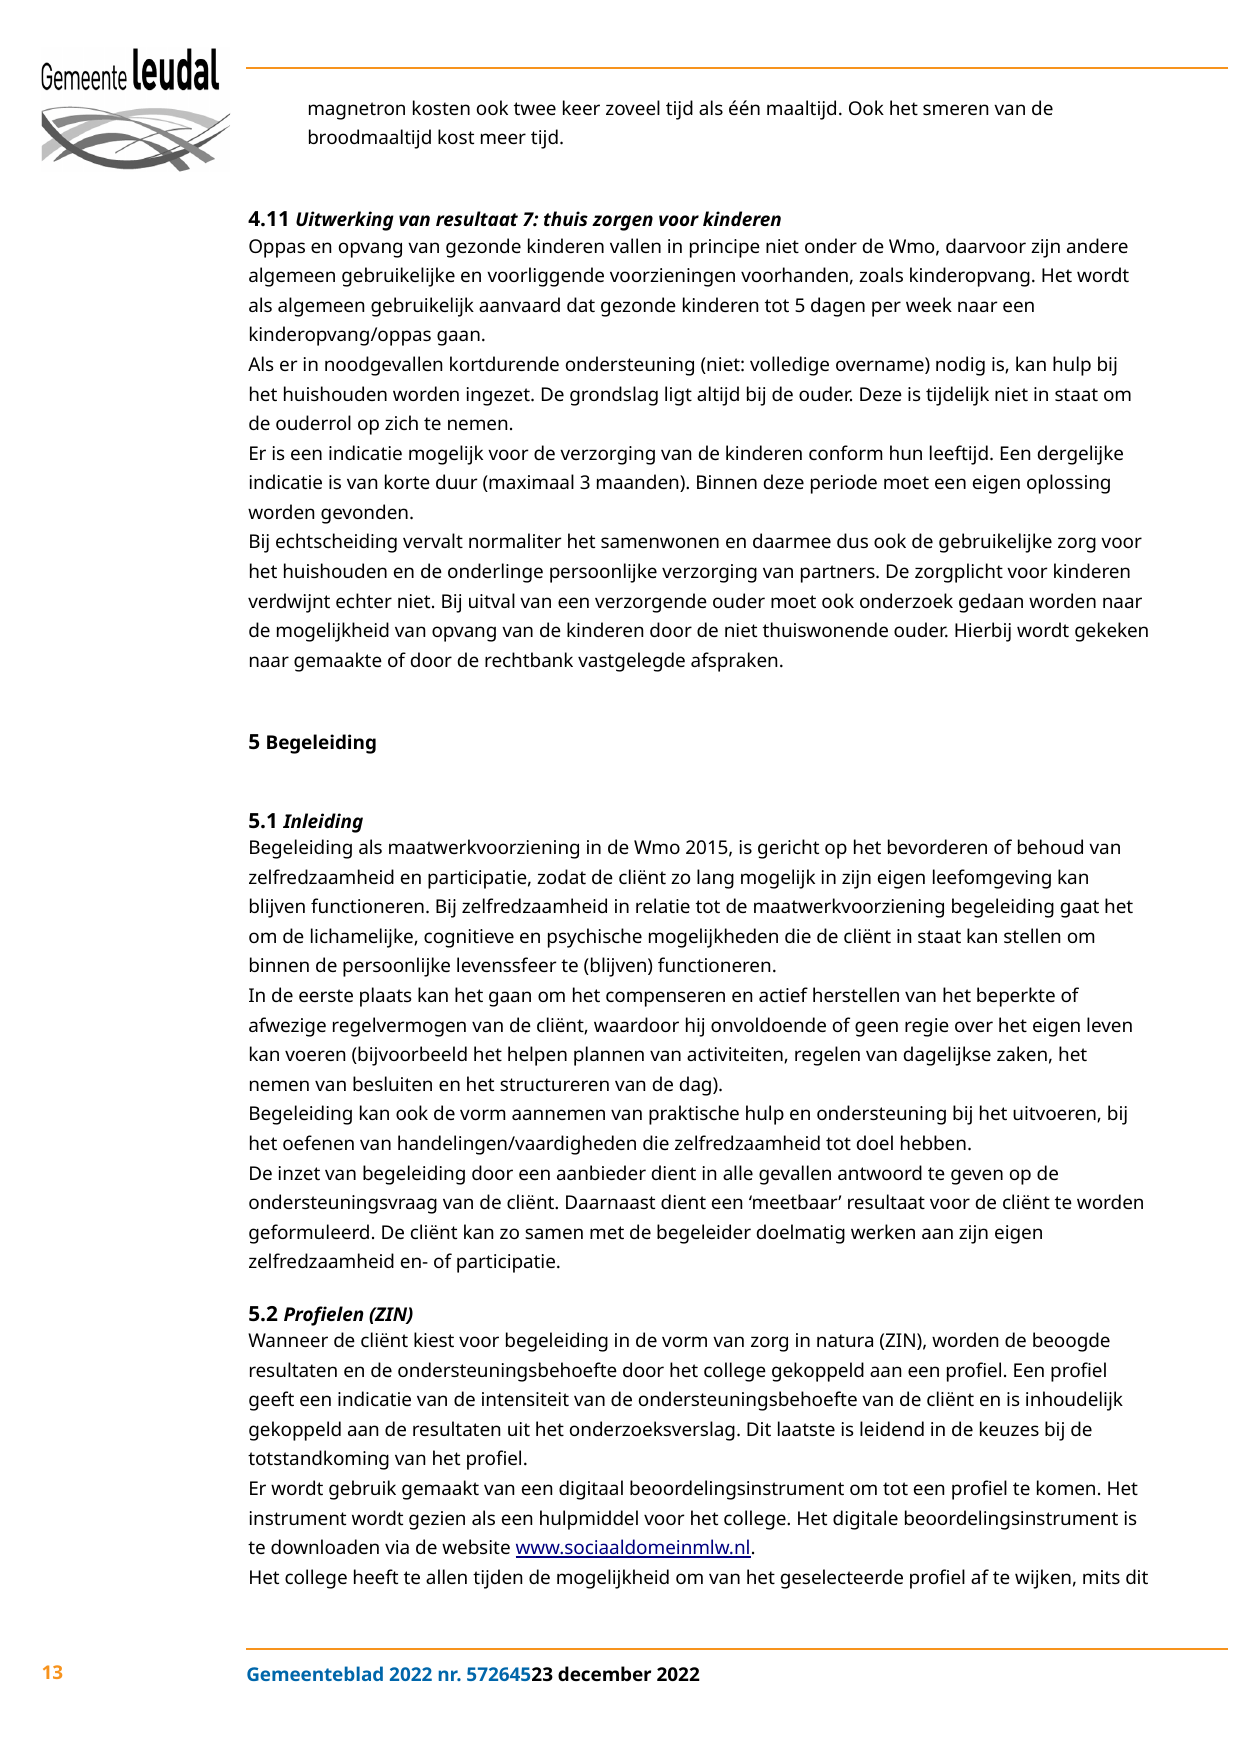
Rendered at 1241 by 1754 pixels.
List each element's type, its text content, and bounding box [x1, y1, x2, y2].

text In de eerste plaats kan het gaan om het compenseren en actief herstellen van het beperkte of afwezige regelvermogen van de cliënt, waardoor hij onvoldoende of geen regie over het eigen leven kan voeren (bijvoorbeeld het helpen plannen van activiteiten, regelen van dagelijkse zaken, het nemen van besluiten en het structureren van de dag). [248, 982, 1152, 1097]
text Bij echtscheiding vervalt normaliter het samenwonen en daarmee dus ook de gebruikelijke zorg voor het huishouden en de onderlinge persoonlijke verzorging van partners. De zorgplicht voor kinderen verdwijnt echter niet. Bij uitval van een verzorgende ouder moet ook onderzoek gedaan worden naar de mogelijkheid van opvang van de kinderen door de niet thuiswonende ouder. Hierbij wordt gekeken naar gemaakte of door de rechtbank vastgelegde afspraken. [248, 529, 1152, 673]
text Er wordt gebruik gemaakt van een digitaal beoordelingsinstrument om tot een profiel te komen. Het instrument wordt gezien als een hulpmiddel voor het college. Het digitale beoordelingsinstrument is te downloaden via de website www.sociaaldomeinmlw.nl. [248, 1475, 1152, 1560]
list magnetron kosten ook twee keer zoveel tijd als één maaltijd. Ook het smeren van de broodmaaltijd kost meer tijd. [248, 95, 1152, 150]
text 5.2 Profielen (ZIN) [248, 1299, 1152, 1327]
text De inzet van begeleiding door een aanbieder dient in alle gevallen antwoord te geven op de ondersteuningsvraag van de cliënt. Daarnaast dient een ‘meetbaar’ resultaat voor de cliënt te worden geformuleerd. De cliënt kan zo samen met de begeleider doelmatig werken aan zijn eigen zelfredzaamheid en- of participatie. [248, 1160, 1152, 1274]
text Wanneer de cliënt kiest voor begeleiding in de vorm van zorg in natura (ZIN), worden de beoogde resultaten en de ondersteuningsbehoefte door het college gekoppeld aan een profiel. Een profiel geeft een indicatie van de intensiteit van de ondersteuningsbehoefte van de cliënt en is inhoudelijk gekoppeld aan de resultaten uit het onderzoeksverslag. Dit laatste is leidend in de keuzes bij de totstandkoming van het profiel. [248, 1327, 1152, 1471]
text Het college heeft te allen tijden de mogelijkheid om van het geselecteerde profiel af te wijken, mits dit [248, 1564, 1152, 1590]
text 5.1 Inleiding [248, 806, 1152, 834]
picture [41, 47, 231, 172]
text 4.11 Uitwerking van resultaat 7: thuis zorgen voor kinderen [248, 204, 1152, 233]
text Begeleiding als maatwerkvoorziening in de Wmo 2015, is gericht op het bevorderen of behoud van zelfredzaamheid en participatie, zodat de cliënt zo lang mogelijk in zijn eigen leefomgeving kan blijven functioneren. Bij zelfredzaamheid in relatie tot de maatwerkvoorziening begeleiding gaat het om de lichamelijke, cognitieve en psychische mogelijkheden die de cliënt in staat kan stellen om binnen de persoonlijke levenssfeer te (blijven) functioneren. [248, 834, 1152, 978]
text 5 Begeleiding [248, 727, 1152, 755]
text Als er in noodgevallen kortdurende ondersteuning (niet: volledige overname) nodig is, kan hulp bij het huishouden worden ingezet. De grondslag ligt altijd bij de ouder. Deze is tijdelijk niet in staat om de ouderrol op zich te nemen. [248, 351, 1152, 436]
text Oppas en opvang van gezonde kinderen vallen in principe niet onder de Wmo, daarvoor zijn andere algemeen gebruikelijke en voorliggende voorzieningen voorhanden, zoals kinderopvang. Het wordt als algemeen gebruikelijk aanvaard dat gezonde kinderen tot 5 dagen per week naar een kinderopvang/oppas gaan. [248, 233, 1152, 347]
text Er is een indicatie mogelijk voor de verzorging van de kinderen conform hun leeftijd. Een dergelijke indicatie is van korte duur (maximaal 3 maanden). Binnen deze periode moet een eigen oplossing worden gevonden. [248, 440, 1152, 525]
text Begeleiding kan ook de vorm aannemen van praktische hulp en ondersteuning bij het uitvoeren, bij het oefenen van handelingen/vaardigheden die zelfredzaamheid tot doel hebben. [248, 1101, 1152, 1156]
